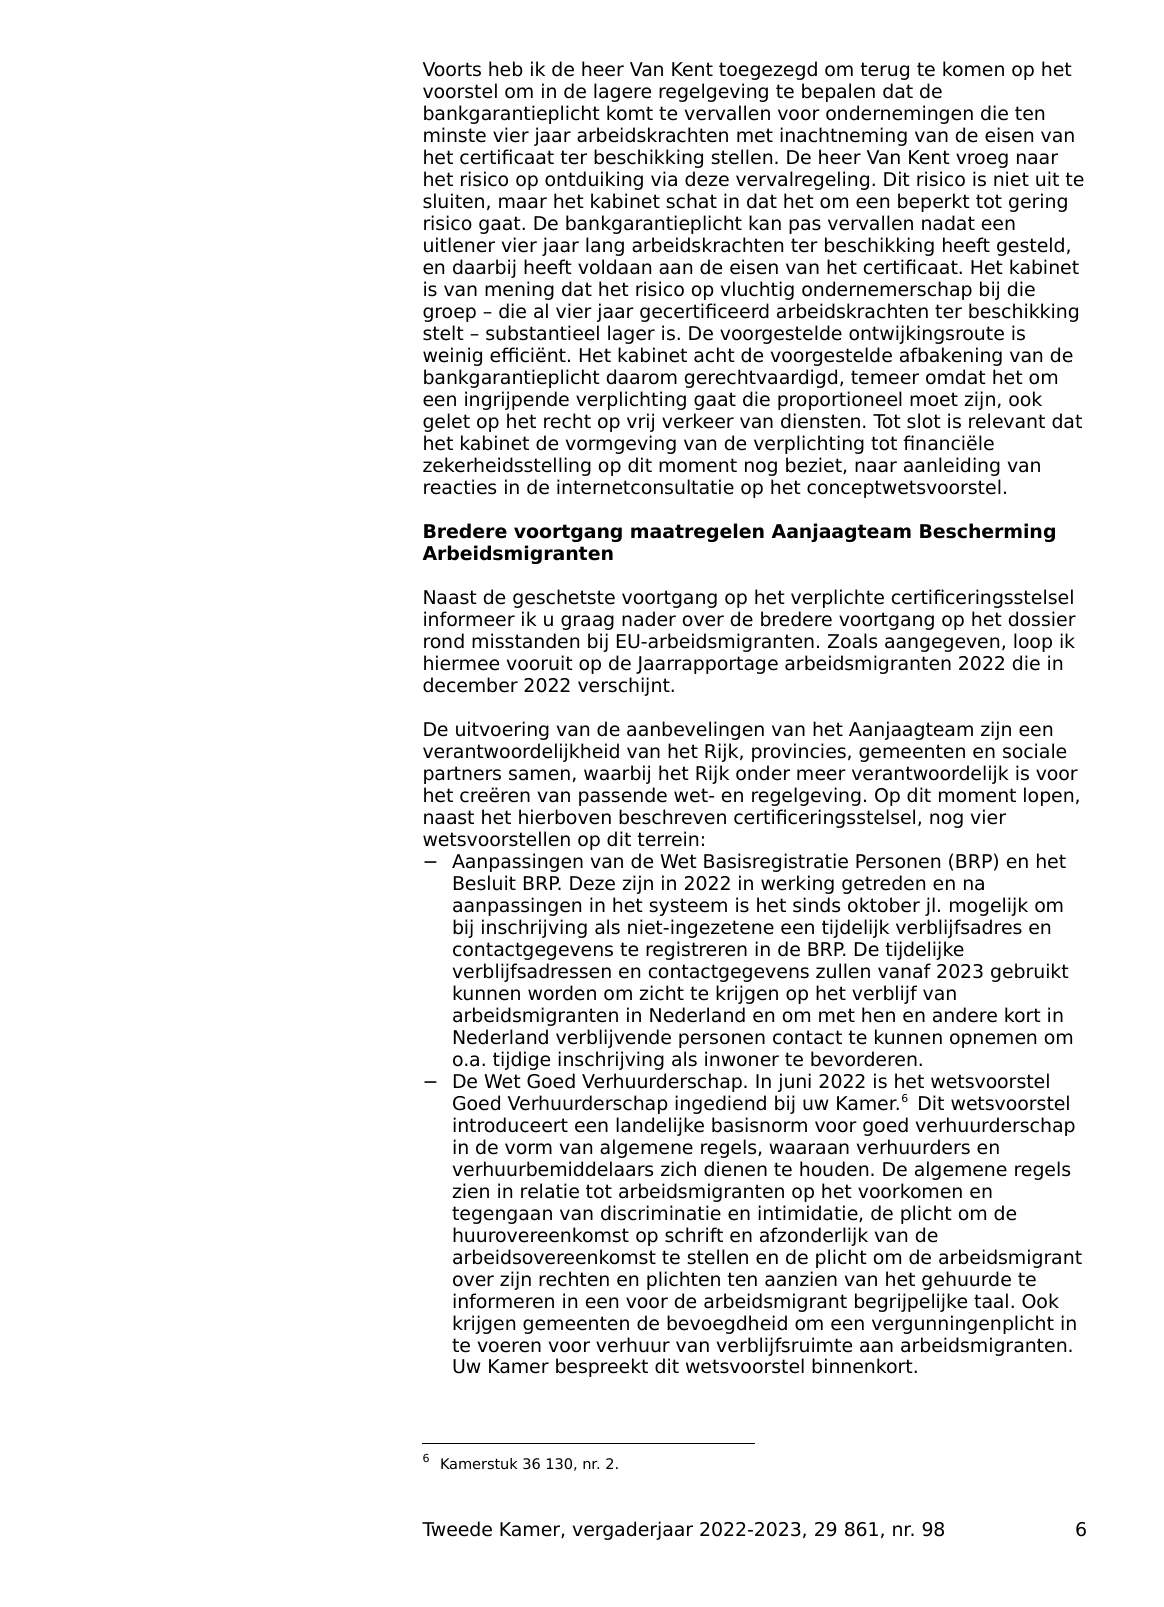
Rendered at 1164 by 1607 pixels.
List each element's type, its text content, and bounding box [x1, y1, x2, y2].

text − Aanpassingen van de Wet Basisregistratie Personen (BRP) en het Besluit BRP. Deze zijn in 2022 in werking getreden en na aanpassingen in het systeem is het sinds oktober jl. mogelijk om bij inschrijving als niet-ingezetene een tijdelijk verblijfsadres en contactgegevens te registreren in de BRP. De tijdelijke verblijfsadressen en contactgegevens zullen vanaf 2023 gebruikt kunnen worden om zicht te krijgen op het verblijf van arbeidsmigranten in Nederland en om met hen en andere kort in Nederland verblijvende personen contact te kunnen opnemen om o.a. tijdige inschrijving als inwoner te bevorderen. [422, 851, 1087, 1071]
text Naast de geschetste voortgang op het verplichte certificeringsstelsel informeer ik u graag nader over de bredere voortgang op het dossier rond misstanden bij EU-arbeidsmigranten. Zoals aangegeven, loop ik hiermee vooruit op de Jaarrapportage arbeidsmigranten 2022 die in december 2022 verschijnt. [422, 587, 1087, 697]
text De uitvoering van de aanbevelingen van het Aanjaagteam zijn een verantwoordelijkheid van het Rijk, provincies, gemeenten en sociale partners samen, waarbij het Rijk onder meer verantwoordelijk is voor het creëren van passende wet- en regelgeving. Op dit moment lopen, naast het hierboven beschreven certificeringsstelsel, nog vier wetsvoorstellen op dit terrein: [422, 719, 1087, 851]
text Kamerstuk 36 130, nr. 2. [422, 1452, 1087, 1474]
subtitle Bredere voortgang maatregelen Aanjaagteam Bescherming Arbeidsmigranten [422, 521, 1087, 565]
text − De Wet Goed Verhuurderschap. In juni 2022 is het wetsvoorstel Goed Verhuurderschap ingediend bij uw Kamer. Dit wetsvoorstel introduceert een landelijke basisnorm voor goed verhuurderschap in de vorm van algemene regels, waaraan verhuurders en verhuurbemiddelaars zich dienen te houden. De algemene regels zien in relatie tot arbeidsmigranten op het voorkomen en tegengaan van discriminatie en intimidatie, de plicht om de huurovereenkomst op schrift en afzonderlijk van de arbeidsovereenkomst te stellen en de plicht om de arbeidsmigrant over zijn rechten en plichten ten aanzien van het gehuurde te informeren in een voor de arbeidsmigrant begrijpelijke taal. Ook krijgen gemeenten de bevoegdheid om een vergunningenplicht in te voeren voor verhuur van verblijfsruimte aan arbeidsmigranten. Uw Kamer bespreekt dit wetsvoorstel binnenkort. [422, 1071, 1087, 1378]
text Voorts heb ik de heer Van Kent toegezegd om terug te komen op het voorstel om in de lagere regelgeving te bepalen dat de bankgarantieplicht komt te vervallen voor ondernemingen die ten minste vier jaar arbeidskrachten met inachtneming van de eisen van het certificaat ter beschikking stellen. De heer Van Kent vroeg naar het risico op ontduiking via deze vervalregeling. Dit risico is niet uit te sluiten, maar het kabinet schat in dat het om een beperkt tot gering risico gaat. De bankgarantieplicht kan pas vervallen nadat een uitlener vier jaar lang arbeidskrachten ter beschikking heeft gesteld, en daarbij heeft voldaan aan de eisen van het certificaat. Het kabinet is van mening dat het risico op vluchtig ondernemerschap bij die groep – die al vier jaar gecertificeerd arbeidskrachten ter beschikking stelt – substantieel lager is. De voorgestelde ontwijkingsroute is weinig efficiënt. Het kabinet acht de voorgestelde afbakening van de bankgarantieplicht daarom gerechtvaardigd, temeer omdat het om een ingrijpende verplichting gaat die proportioneel moet zijn, ook gelet op het recht op vrij verkeer van diensten. Tot slot is relevant dat het kabinet de vormgeving van de verplichting tot financiële zekerheidsstelling op dit moment nog beziet, naar aanleiding van reacties in de internetconsultatie op het conceptwetsvoorstel. [422, 59, 1087, 499]
